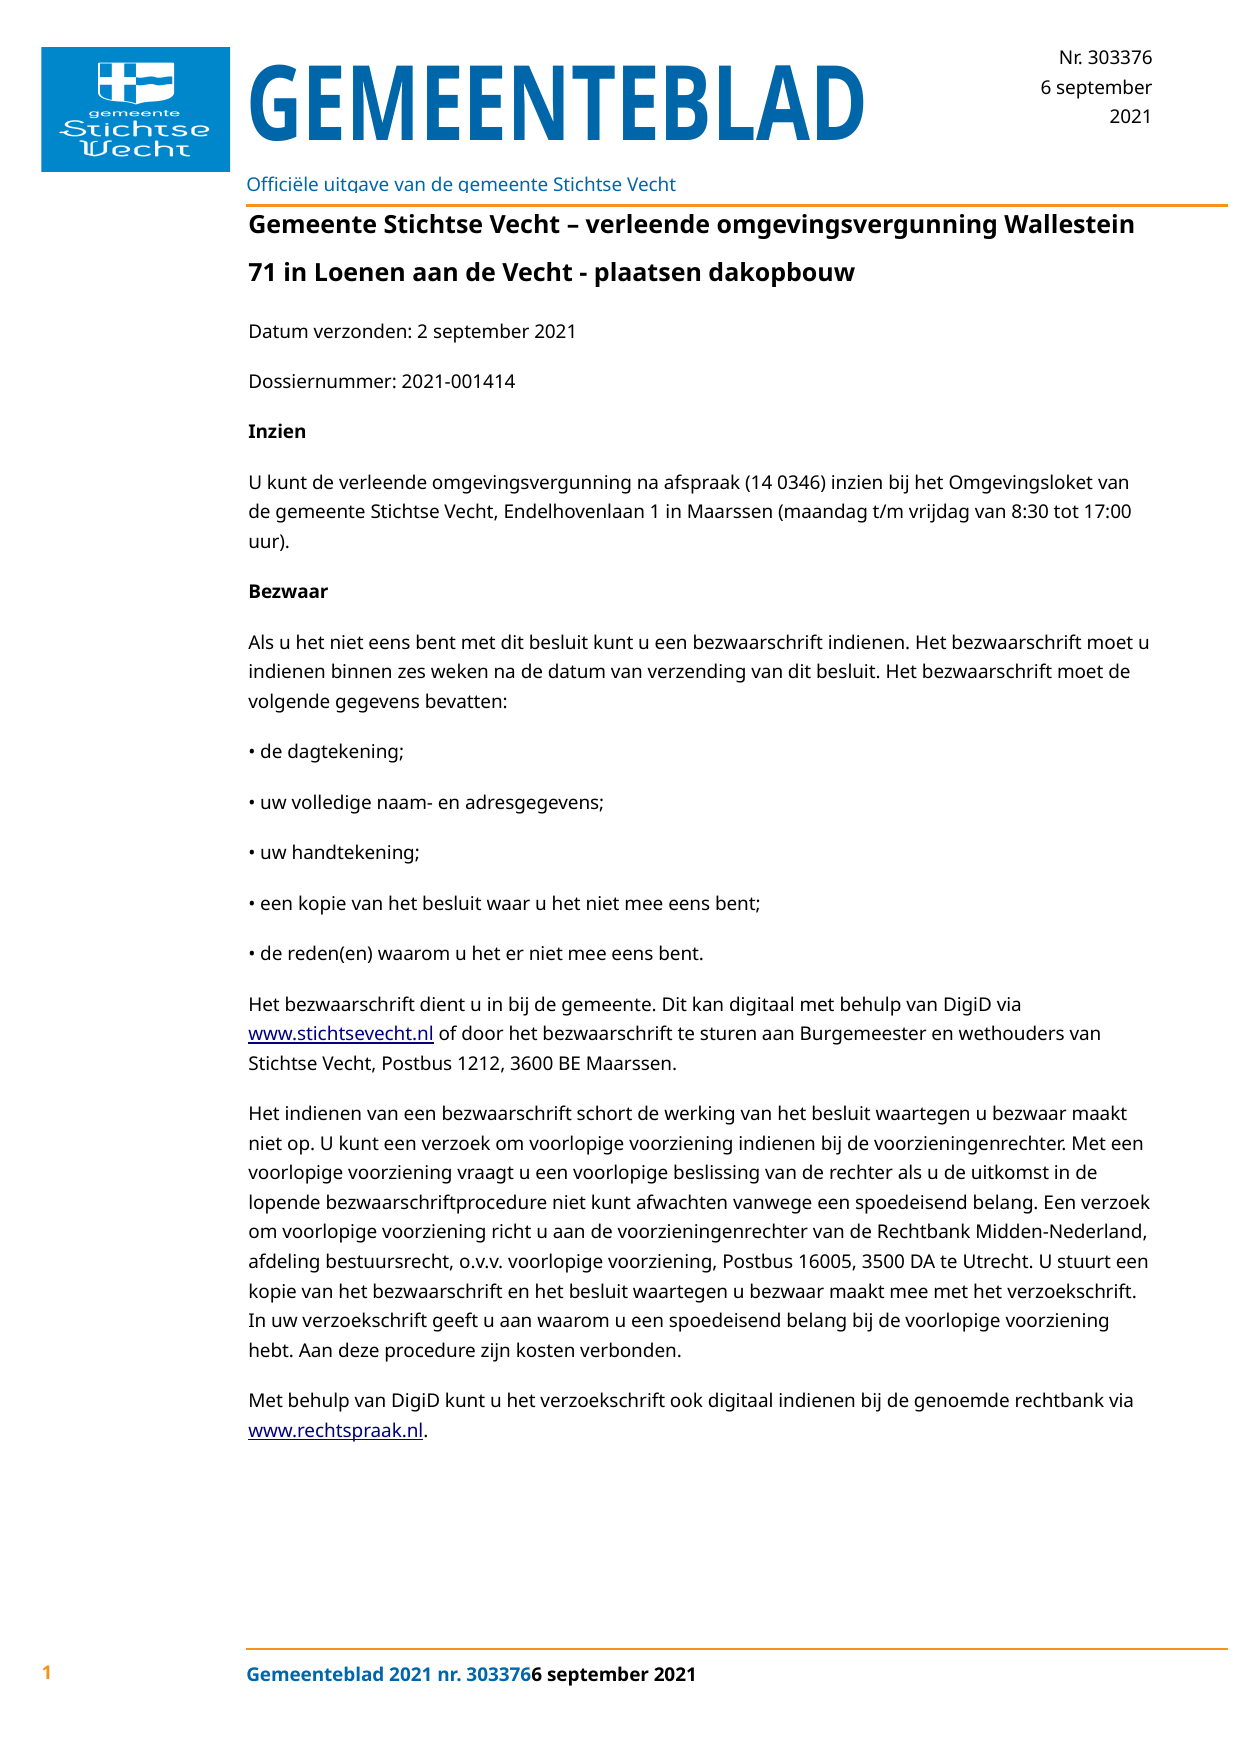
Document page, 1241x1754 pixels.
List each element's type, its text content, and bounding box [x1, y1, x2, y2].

text Bezwaar [248, 579, 1152, 604]
text • de dagtekening; [248, 739, 1152, 764]
text U kunt de verleende omgevingsvergunning na afspraak (14 0346) inzien bij het Omgevingsloket van de gemeente Stichtse Vecht, Endelhovenlaan 1 in Maarssen (maandag t/m vrijdag van 8:30 tot 17:00 uur). [248, 469, 1152, 554]
picture [137, 63, 174, 103]
text • de reden(en) waarom u het er niet mee eens bent. [248, 940, 1152, 966]
text • een kopie van het besluit waar u het niet mee eens bent; [248, 890, 1152, 916]
text Het bezwaarschrift dient u in bij de gemeente. Dit kan digitaal met behulp van DigiD via www.stichtsevecht.nl of door het bezwaarschrift te sturen aan Burgemeester en wethouders van Stichtse Vecht, Postbus 1212, 3600 BE Maarssen. [248, 991, 1152, 1076]
picture [99, 63, 135, 101]
text • uw volledige naam- en adresgegevens; [248, 789, 1152, 815]
text Met behulp van DigiD kunt u het verzoekschrift ook digitaal indienen bij de genoemde rechtbank via www.rechtspraak.nl. [248, 1387, 1152, 1443]
text Datum verzonden: 2 september 2021 [248, 318, 1152, 344]
text Als u het niet eens bent met dit besluit kunt u een bezwaarschrift indienen. Het bezwaarschrift moet u indienen binnen zes weken na de datum van verzending van dit besluit. Het bezwaarschrift moet de volgende gegevens bevatten: [248, 629, 1152, 714]
text Dossiernummer: 2021-001414 [248, 368, 1152, 394]
text • uw handtekening; [248, 839, 1152, 865]
text Gemeente Stichtse Vecht – verleende omgevingsvergunning Wallestein 71 in Loenen aan de Vecht - plaatsen dakopbouw [248, 207, 1152, 288]
text Het indienen van een bezwaarschrift schort de werking van het besluit waartegen u bezwaar maakt niet op. U kunt een verzoek om voorlopige voorziening indienen bij de voorzieningenrechter. Met een voorlopige voorziening vraagt u een voorlopige beslissing van de rechter als u de uitkomst in de lopende bezwaarschriftprocedure niet kunt afwachten vanwege een spoedeisend belang. Een verzoek om voorlopige voorziening richt u aan de voorzieningenrechter van de Rechtbank Midden-Nederland, afdeling bestuursrecht, o.v.v. voorlopige voorziening, Postbus 16005, 3500 DA te Utrecht. U stuurt een kopie van het bezwaarschrift en het besluit waartegen u bezwaar maakt mee met het verzoekschrift. In uw verzoekschrift geeft u aan waarom u een spoedeisend belang bij de voorlopige voorziening hebt. Aan deze procedure zijn kosten verbonden. [248, 1100, 1152, 1363]
text Inzien [248, 419, 1152, 444]
